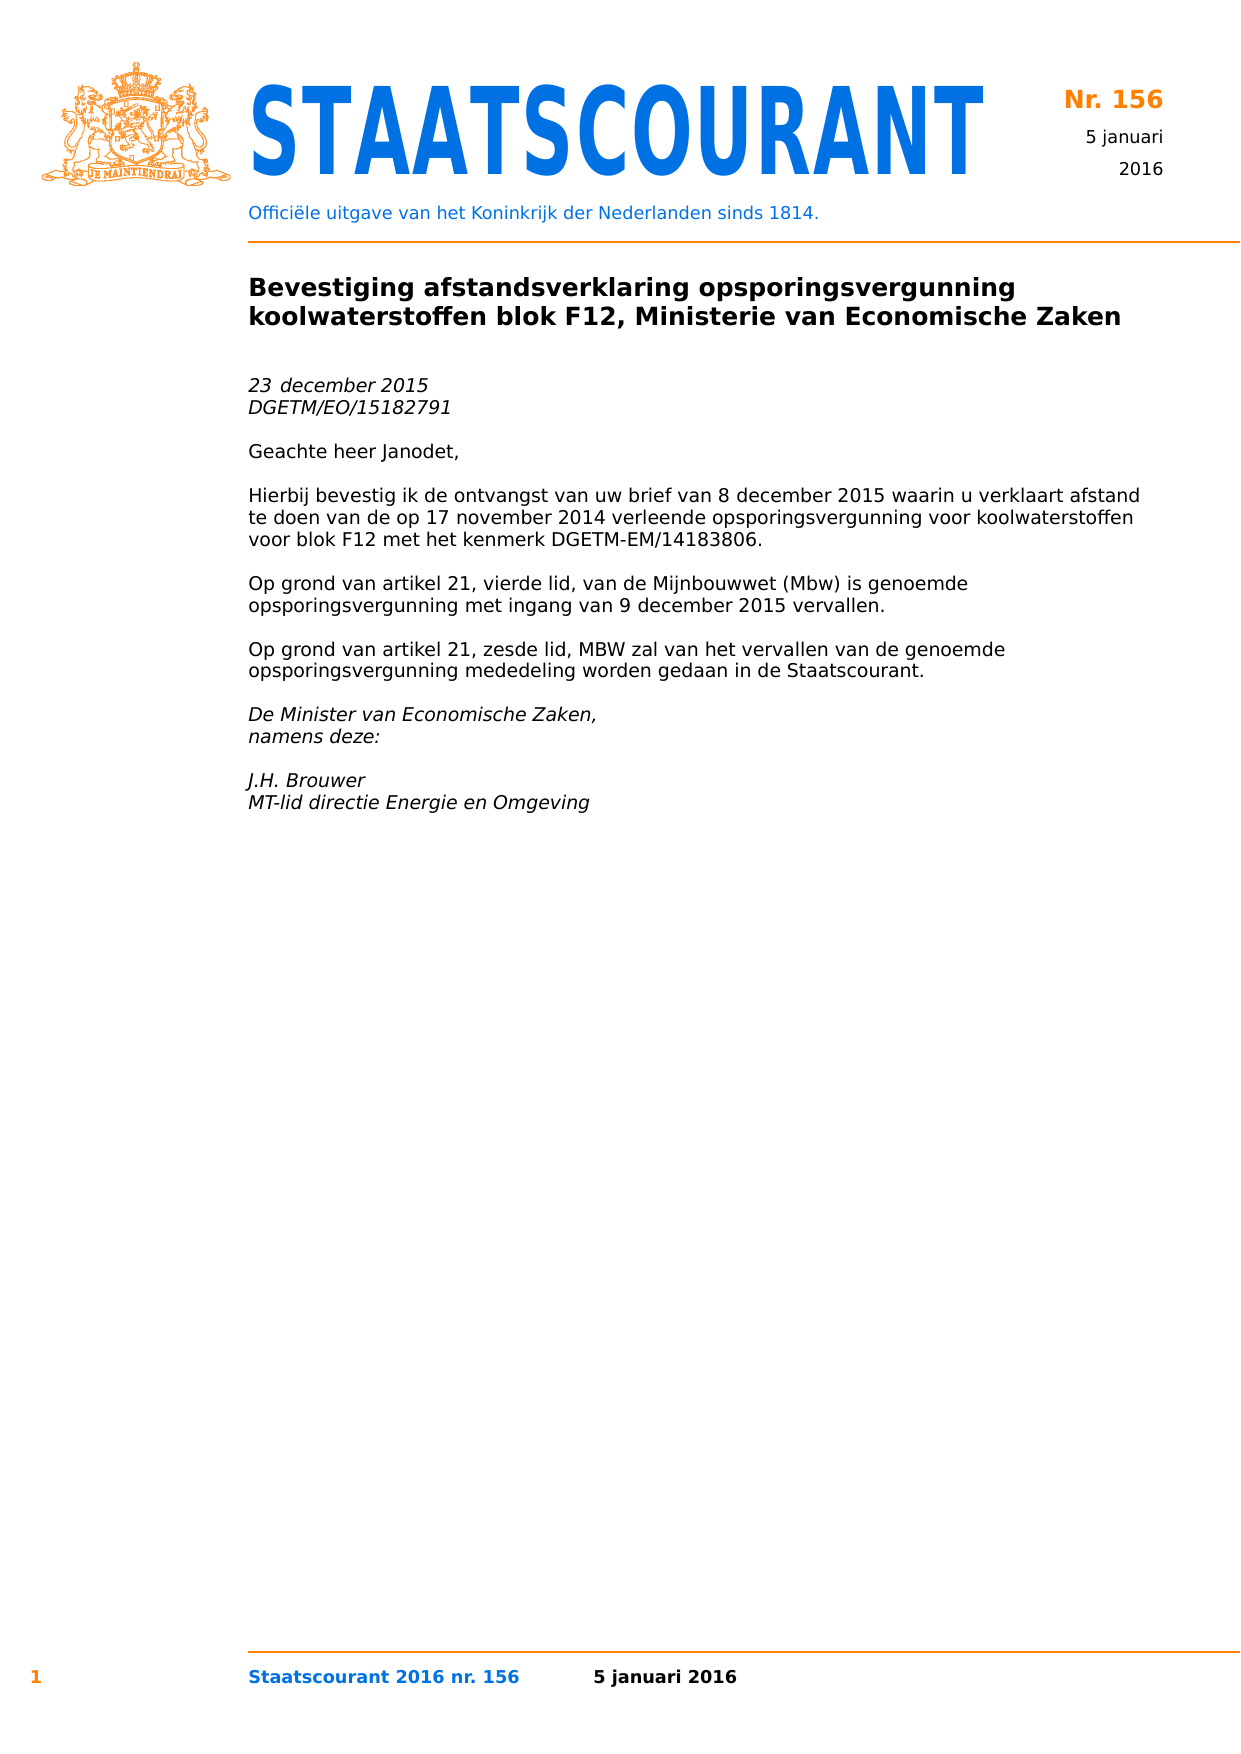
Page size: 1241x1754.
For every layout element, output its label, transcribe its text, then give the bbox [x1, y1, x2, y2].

table_header Nr. 156 [998, 62, 1240, 121]
table_header STAATSCOURANT [248, 62, 998, 203]
text 23 december 2015 [248, 375, 1163, 397]
text Geachte heer Janodet, [248, 441, 1163, 463]
subtitle Bevestiging afstandsverklaring opsporingsvergunning koolwaterstoffen blok F12, Ministerie van Economische Zaken [248, 273, 1163, 331]
text DGETM/EO/15182791 [248, 397, 1163, 419]
table_cell Officiële uitgave van het Koninkrijk der Nederlanden sinds 1814. [248, 203, 1240, 241]
text Op grond van artikel 21, vierde lid, van de Mijnbouwwet (Mbw) is genoemde opsporingsvergunning met ingang van 9 december 2015 vervallen. [248, 573, 1163, 617]
text Hierbij bevestig ik de ontvangst van uw brief van 8 december 2015 waarin u verklaart afstand te doen van de op 17 november 2014 verleende opsporingsvergunning voor koolwaterstoffen voor blok F12 met het kenmerk DGETM-EM/14183806. [248, 485, 1163, 551]
text De Minister van Economische Zaken, namens deze: J.H. Brouwer MT-lid directie Energie en Omgeving [248, 704, 1163, 814]
picture [41, 62, 231, 186]
table_cell 2016 [998, 153, 1240, 203]
text Op grond van artikel 21, zesde lid, MBW zal van het vervallen van de genoemde opsporingsvergunning mededeling worden gedaan in de Staatscourant. [248, 638, 1163, 682]
table_cell 5 januari [998, 121, 1240, 153]
table_header [25, 62, 248, 241]
